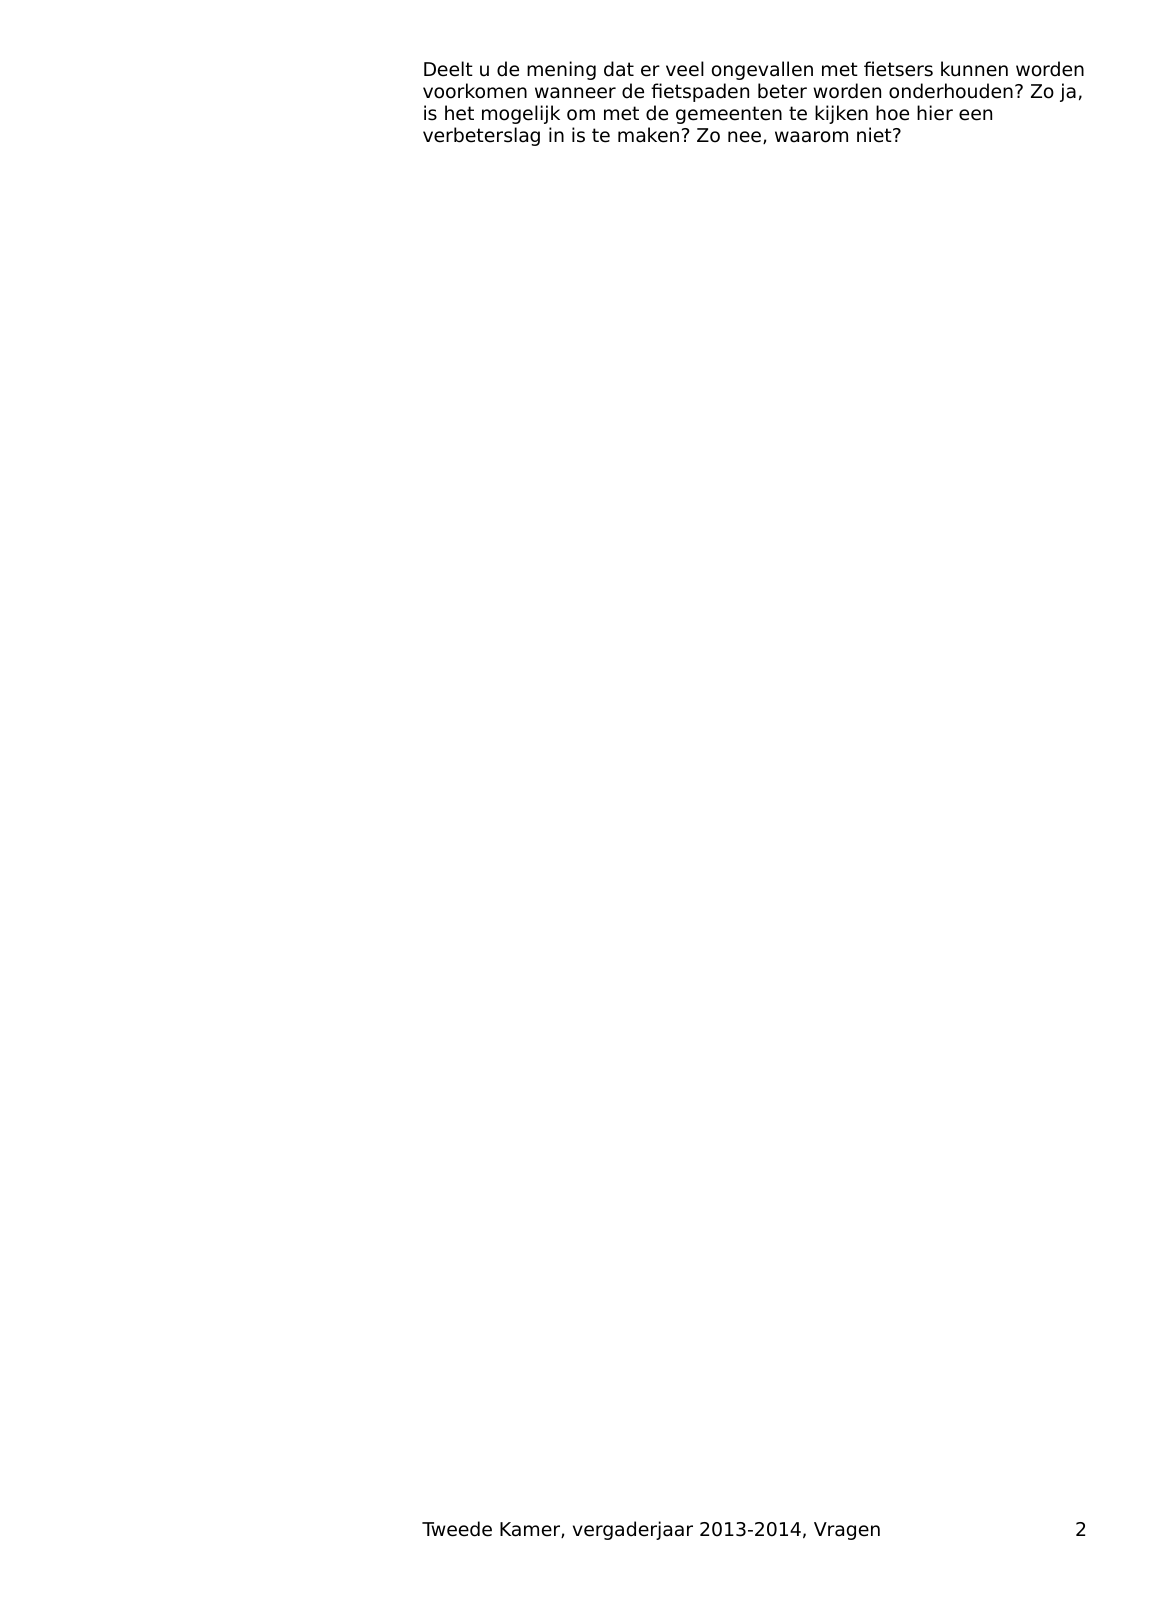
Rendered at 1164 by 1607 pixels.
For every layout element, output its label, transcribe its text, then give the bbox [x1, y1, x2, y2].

text Deelt u de mening dat er veel ongevallen met fietsers kunnen worden voorkomen wanneer de fietspaden beter worden onderhouden? Zo ja, is het mogelijk om met de gemeenten te kijken hoe hier een verbeterslag in is te maken? Zo nee, waarom niet? [422, 59, 1087, 147]
